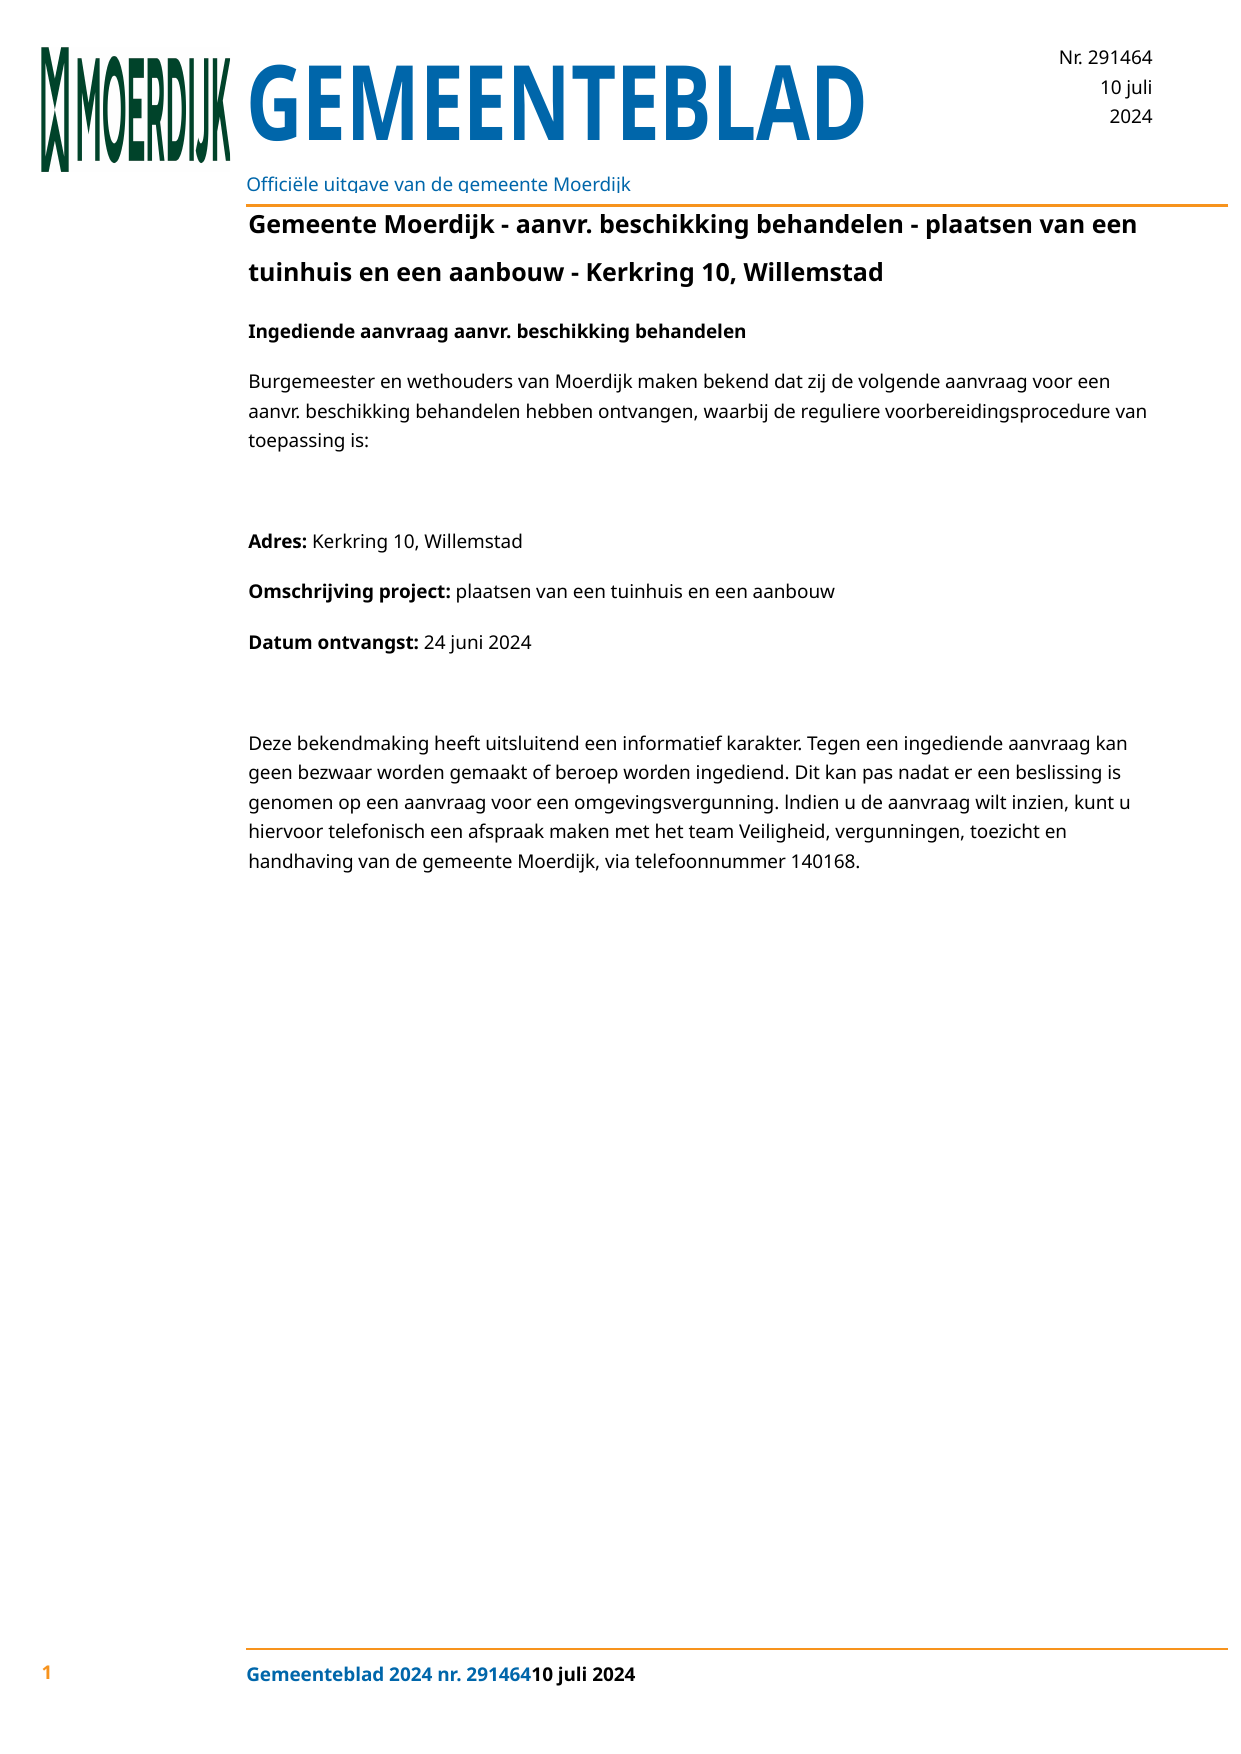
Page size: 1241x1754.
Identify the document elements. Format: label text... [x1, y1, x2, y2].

picture [41, 47, 231, 172]
text Deze bekendmaking heeft uitsluitend een informatief karakter. Tegen een ingediende aanvraag kan geen bezwaar worden gemaakt of beroep worden ingediend. Dit kan pas nadat er een beslissing is genomen op een aanvraag voor een omgevingsvergunning. lndien u de aanvraag wilt inzien, kunt u hiervoor telefonisch een afspraak maken met het team Veiligheid, vergunningen, toezicht en handhaving van de gemeente Moerdijk, via telefoonnummer 140168. [248, 730, 1152, 874]
text Ingediende aanvraag aanvr. beschikking behandelen [248, 318, 1152, 344]
text Omschrijving project: plaatsen van een tuinhuis en een aanbouw [248, 579, 1152, 604]
text Datum ontvangst: 24 juni 2024 [248, 629, 1152, 655]
text Adres: Kerkring 10, Willemstad [248, 528, 1152, 554]
text Gemeente Moerdijk - aanvr. beschikking behandelen - plaatsen van een tuinhuis en een aanbouw - Kerkring 10, Willemstad [248, 207, 1152, 288]
text Burgemeester en wethouders van Moerdijk maken bekend dat zij de volgende aanvraag voor een aanvr. beschikking behandelen hebben ontvangen, waarbij de reguliere voorbereidingsprocedure van toepassing is: [248, 368, 1152, 453]
